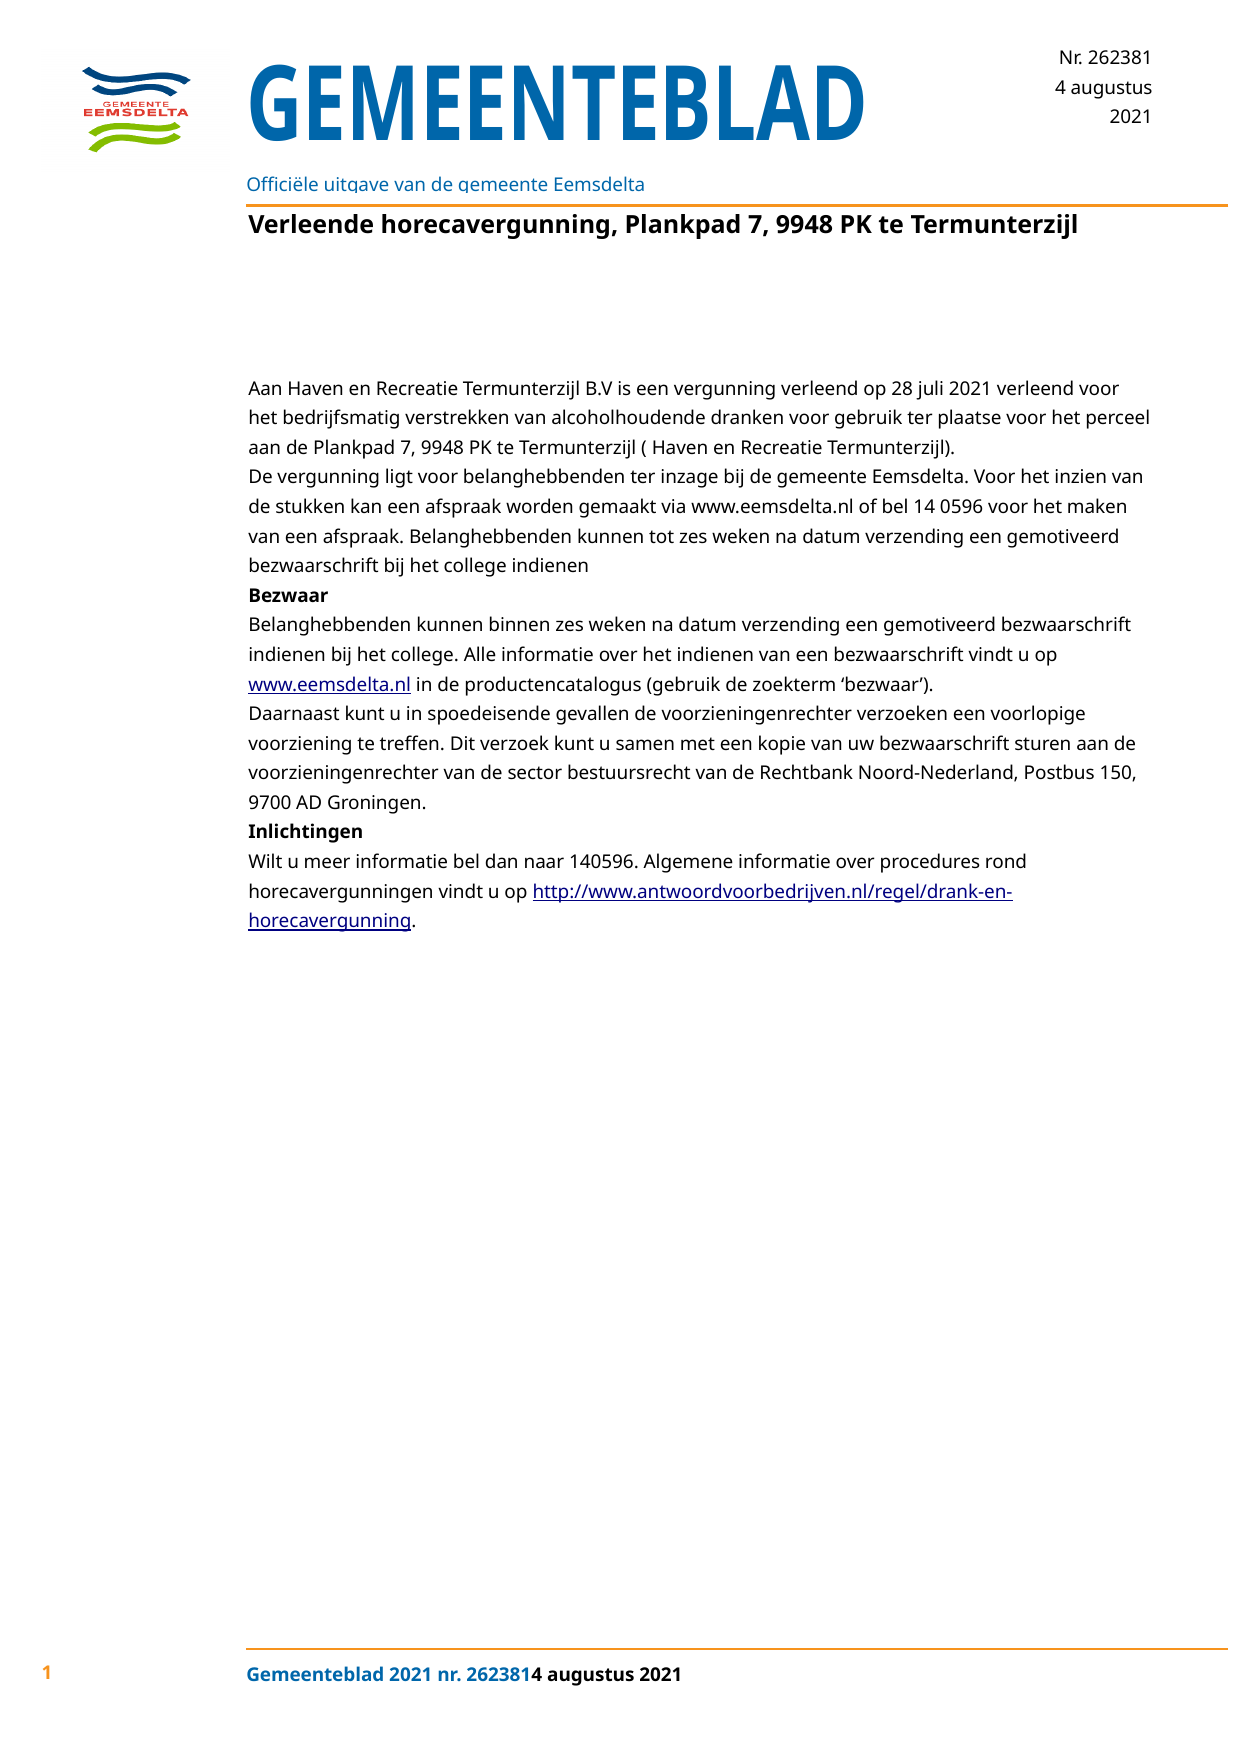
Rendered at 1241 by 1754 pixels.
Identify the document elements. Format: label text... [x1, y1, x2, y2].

text Daarnaast kunt u in spoedeisende gevallen de voorzieningenrechter verzoeken een voorlopige voorziening te treffen. Dit verzoek kunt u samen met een kopie van uw bezwaarschrift sturen aan de voorzieningenrechter van de sector bestuursrecht van de Rechtbank Noord-Nederland, Postbus 150, 9700 AD Groningen. [248, 700, 1152, 815]
picture [41, 47, 231, 172]
text De vergunning ligt voor belanghebbenden ter inzage bij de gemeente Eemsdelta. Voor het inzien van de stukken kan een afspraak worden gemaakt via www.eemsdelta.nl of bel 14 0596 voor het maken van een afspraak. Belanghebbenden kunnen tot zes weken na datum verzending een gemotiveerd bezwaarschrift bij het college indienen [248, 464, 1152, 578]
text Verleende horecavergunning, Plankpad 7, 9948 PK te Termunterzijl [248, 207, 1152, 241]
text Wilt u meer informatie bel dan naar 140596. Algemene informatie over procedures rond horecavergunningen vindt u op http://www.antwoordvoorbedrijven.nl/regel/drank-en-horecavergunning. [248, 848, 1152, 933]
text Bezwaar [248, 582, 1152, 608]
text Aan Haven en Recreatie Termunterzijl B.V is een vergunning verleend op 28 juli 2021 verleend voor het bedrijfsmatig verstrekken van alcoholhoudende dranken voor gebruik ter plaatse voor het perceel aan de Plankpad 7, 9948 PK te Termunterzijl ( Haven en Recreatie Termunterzijl). [248, 375, 1152, 460]
text Inlichtingen [248, 819, 1152, 844]
text Belanghebbenden kunnen binnen zes weken na datum verzending een gemotiveerd bezwaarschrift indienen bij het college. Alle informatie over het indienen van een bezwaarschrift vindt u op www.eemsdelta.nl in de productencatalogus (gebruik de zoekterm ‘bezwaar’). [248, 612, 1152, 696]
